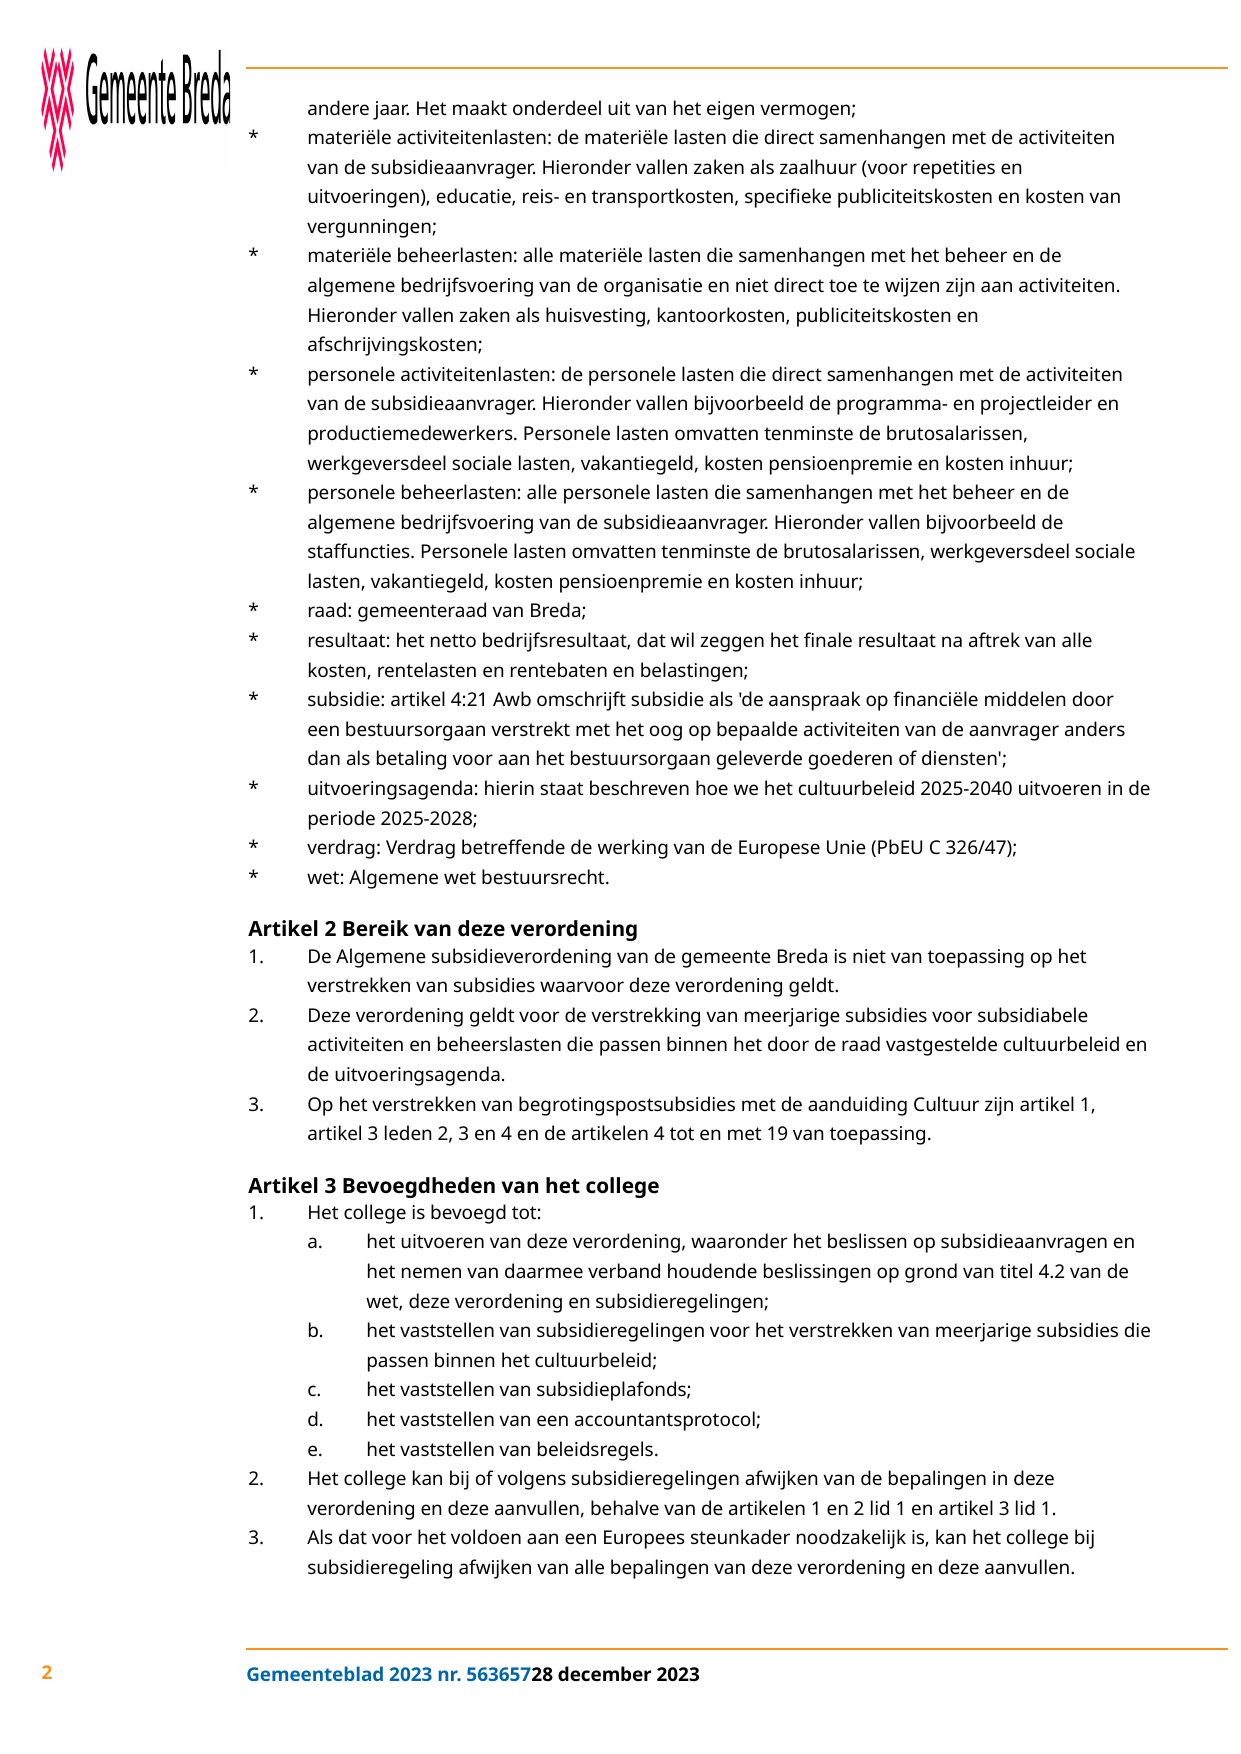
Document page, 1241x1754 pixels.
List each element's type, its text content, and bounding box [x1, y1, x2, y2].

list uitvoeringsagenda: hierin staat beschreven hoe we het cultuurbeleid 2025-2040 uitvoeren in de periode 2025-2028; [248, 775, 1152, 831]
list het vaststellen van subsidieregelingen voor het verstrekken van meerjarige subsidies die passen binnen het cultuurbeleid; [307, 1317, 1152, 1373]
list Deze verordening geldt voor de verstrekking van meerjarige subsidies voor subsidiabele activiteiten en beheerslasten die passen binnen het door de raad vastgestelde cultuurbeleid en de uitvoeringsagenda. [248, 1002, 1152, 1087]
text Artikel 3 Bevoegdheden van het college [248, 1171, 1152, 1199]
text Artikel 2 Bereik van deze verordening [248, 914, 1152, 943]
list het uitvoeren van deze verordening, waaronder het beslissen op subsidieaanvragen en het nemen van daarmee verband houdende beslissingen op grond van titel 4.2 van de wet, deze verordening en subsidieregelingen; [307, 1229, 1152, 1314]
list het vaststellen van subsidieplafonds; [307, 1377, 1152, 1402]
list personele beheerlasten: alle personele lasten die samenhangen met het beheer en de algemene bedrijfsvoering van de subsidieaanvrager. Hieronder vallen bijvoorbeeld de staffuncties. Personele lasten omvatten tenminste de brutosalarissen, werkgeversdeel sociale lasten, vakantiegeld, kosten pensioenpremie en kosten inhuur; [248, 479, 1152, 594]
list Het college is bevoegd tot: [248, 1199, 1152, 1225]
picture [41, 47, 231, 172]
list wet: Algemene wet bestuursrecht. [248, 864, 1152, 890]
list Op het verstrekken van begrotingspostsubsidies met de aanduiding Cultuur zijn artikel 1, artikel 3 leden 2, 3 en 4 en de artikelen 4 tot en met 19 van toepassing. [248, 1091, 1152, 1146]
list subsidie: artikel 4:21 Awb omschrijft subsidie als 'de aanspraak op financiële middelen door een bestuursorgaan verstrekt met het oog op bepaalde activiteiten van de aanvrager anders dan als betaling voor aan het bestuursorgaan geleverde goederen of diensten'; [248, 686, 1152, 771]
list verdrag: Verdrag betreffende de werking van de Europese Unie (PbEU C 326/47); [248, 834, 1152, 860]
list materiële activiteitenlasten: de materiële lasten die direct samenhangen met de activiteiten van de subsidieaanvrager. Hieronder vallen zaken als zaalhuur (voor repetities en uitvoeringen), educatie, reis- en transportkosten, specifieke publiciteitskosten en kosten van vergunningen; [248, 124, 1152, 239]
list materiële beheerlasten: alle materiële lasten die samenhangen met het beheer en de algemene bedrijfsvoering van de organisatie en niet direct toe te wijzen zijn aan activiteiten. Hieronder vallen zaken als huisvesting, kantoorkosten, publiciteitskosten en afschrijvingskosten; [248, 243, 1152, 357]
list De Algemene subsidieverordening van de gemeente Breda is niet van toepassing op het verstrekken van subsidies waarvoor deze verordening geldt. [248, 943, 1152, 998]
list resultaat: het netto bedrijfsresultaat, dat wil zeggen het finale resultaat na aftrek van alle kosten, rentelasten en rentebaten en belastingen; [248, 627, 1152, 683]
list Als dat voor het voldoen aan een Europees steunkader noodzakelijk is, kan het college bij subsidieregeling afwijken van alle bepalingen van deze verordening en deze aanvullen. [248, 1524, 1152, 1580]
list personele activiteitenlasten: de personele lasten die direct samenhangen met de activiteiten van de subsidieaanvrager. Hieronder vallen bijvoorbeeld de programma- en projectleider en productiemedewerkers. Personele lasten omvatten tenminste de brutosalarissen, werkgeversdeel sociale lasten, vakantiegeld, kosten pensioenpremie en kosten inhuur; [248, 361, 1152, 476]
list het vaststellen van beleidsregels. [307, 1436, 1152, 1462]
list Het college kan bij of volgens subsidieregelingen afwijken van de bepalingen in deze verordening en deze aanvullen, behalve van de artikelen 1 en 2 lid 1 en artikel 3 lid 1. [248, 1465, 1152, 1521]
list raad: gemeenteraad van Breda; [248, 598, 1152, 623]
list andere jaar. Het maakt onderdeel uit van het eigen vermogen; [248, 95, 1152, 121]
list het vaststellen van een accountantsprotocol; [307, 1406, 1152, 1432]
